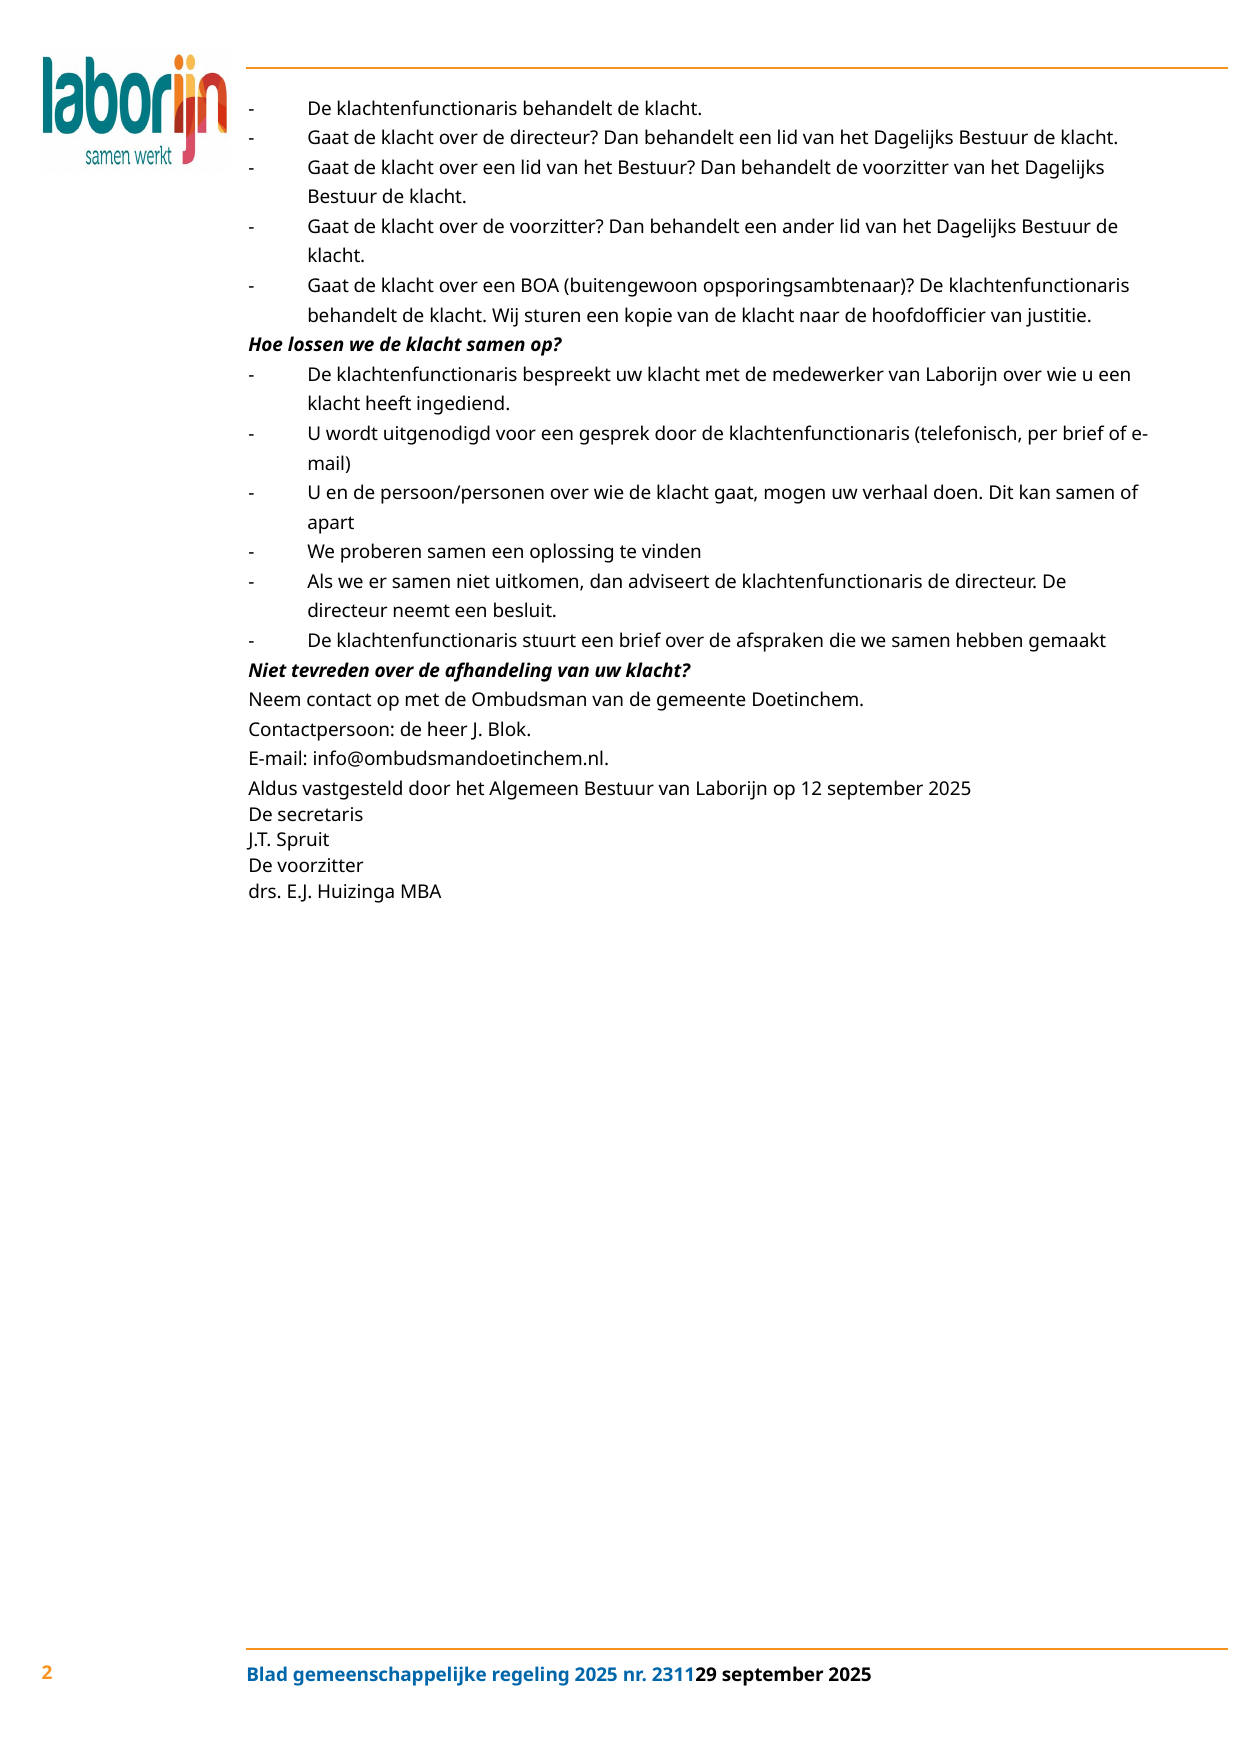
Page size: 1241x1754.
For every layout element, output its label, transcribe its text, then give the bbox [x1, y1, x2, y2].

text Niet tevreden over de afhandeling van uw klacht? [248, 657, 1152, 683]
text Hoe lossen we de klacht samen op? [248, 331, 1152, 357]
list De klachtenfunctionaris stuurt een brief over de afspraken die we samen hebben gemaakt [248, 627, 1152, 653]
text De secretaris [248, 801, 1152, 827]
list De klachtenfunctionaris behandelt de klacht. [248, 95, 1152, 121]
list U wordt uitgenodigd voor een gesprek door de klachtenfunctionaris (telefonisch, per brief of e-mail) [248, 420, 1152, 476]
text Aldus vastgesteld door het Algemeen Bestuur van Laborijn op 12 september 2025 [248, 775, 1152, 801]
list Gaat de klacht over een lid van het Bestuur? Dan behandelt de voorzitter van het Dagelijks Bestuur de klacht. [248, 154, 1152, 209]
picture [41, 47, 231, 172]
text De voorzitter [248, 852, 1152, 878]
text J.T. Spruit [248, 827, 1152, 852]
list Gaat de klacht over de voorzitter? Dan behandelt een ander lid van het Dagelijks Bestuur de klacht. [248, 213, 1152, 268]
list U en de persoon/personen over wie de klacht gaat, mogen uw verhaal doen. Dit kan samen of apart [248, 479, 1152, 535]
list Gaat de klacht over een BOA (buitengewoon opsporingsambtenaar)? De klachtenfunctionaris behandelt de klacht. Wij sturen een kopie van de klacht naar de hoofdofficier van justitie. [248, 272, 1152, 328]
text drs. E.J. Huizinga MBA [248, 878, 1152, 904]
list De klachtenfunctionaris bespreekt uw klacht met de medewerker van Laborijn over wie u een klacht heeft ingediend. [248, 361, 1152, 416]
list We proberen samen een oplossing te vinden [248, 538, 1152, 564]
list Gaat de klacht over de directeur? Dan behandelt een lid van het Dagelijks Bestuur de klacht. [248, 124, 1152, 150]
text E-mail: info@ombudsmandoetinchem.nl. [248, 746, 1152, 771]
text Contactpersoon: de heer J. Blok. [248, 716, 1152, 742]
list Als we er samen niet uitkomen, dan adviseert de klachtenfunctionaris de directeur. De directeur neemt een besluit. [248, 568, 1152, 623]
text Neem contact op met de Ombudsman van de gemeente Doetinchem. [248, 686, 1152, 712]
